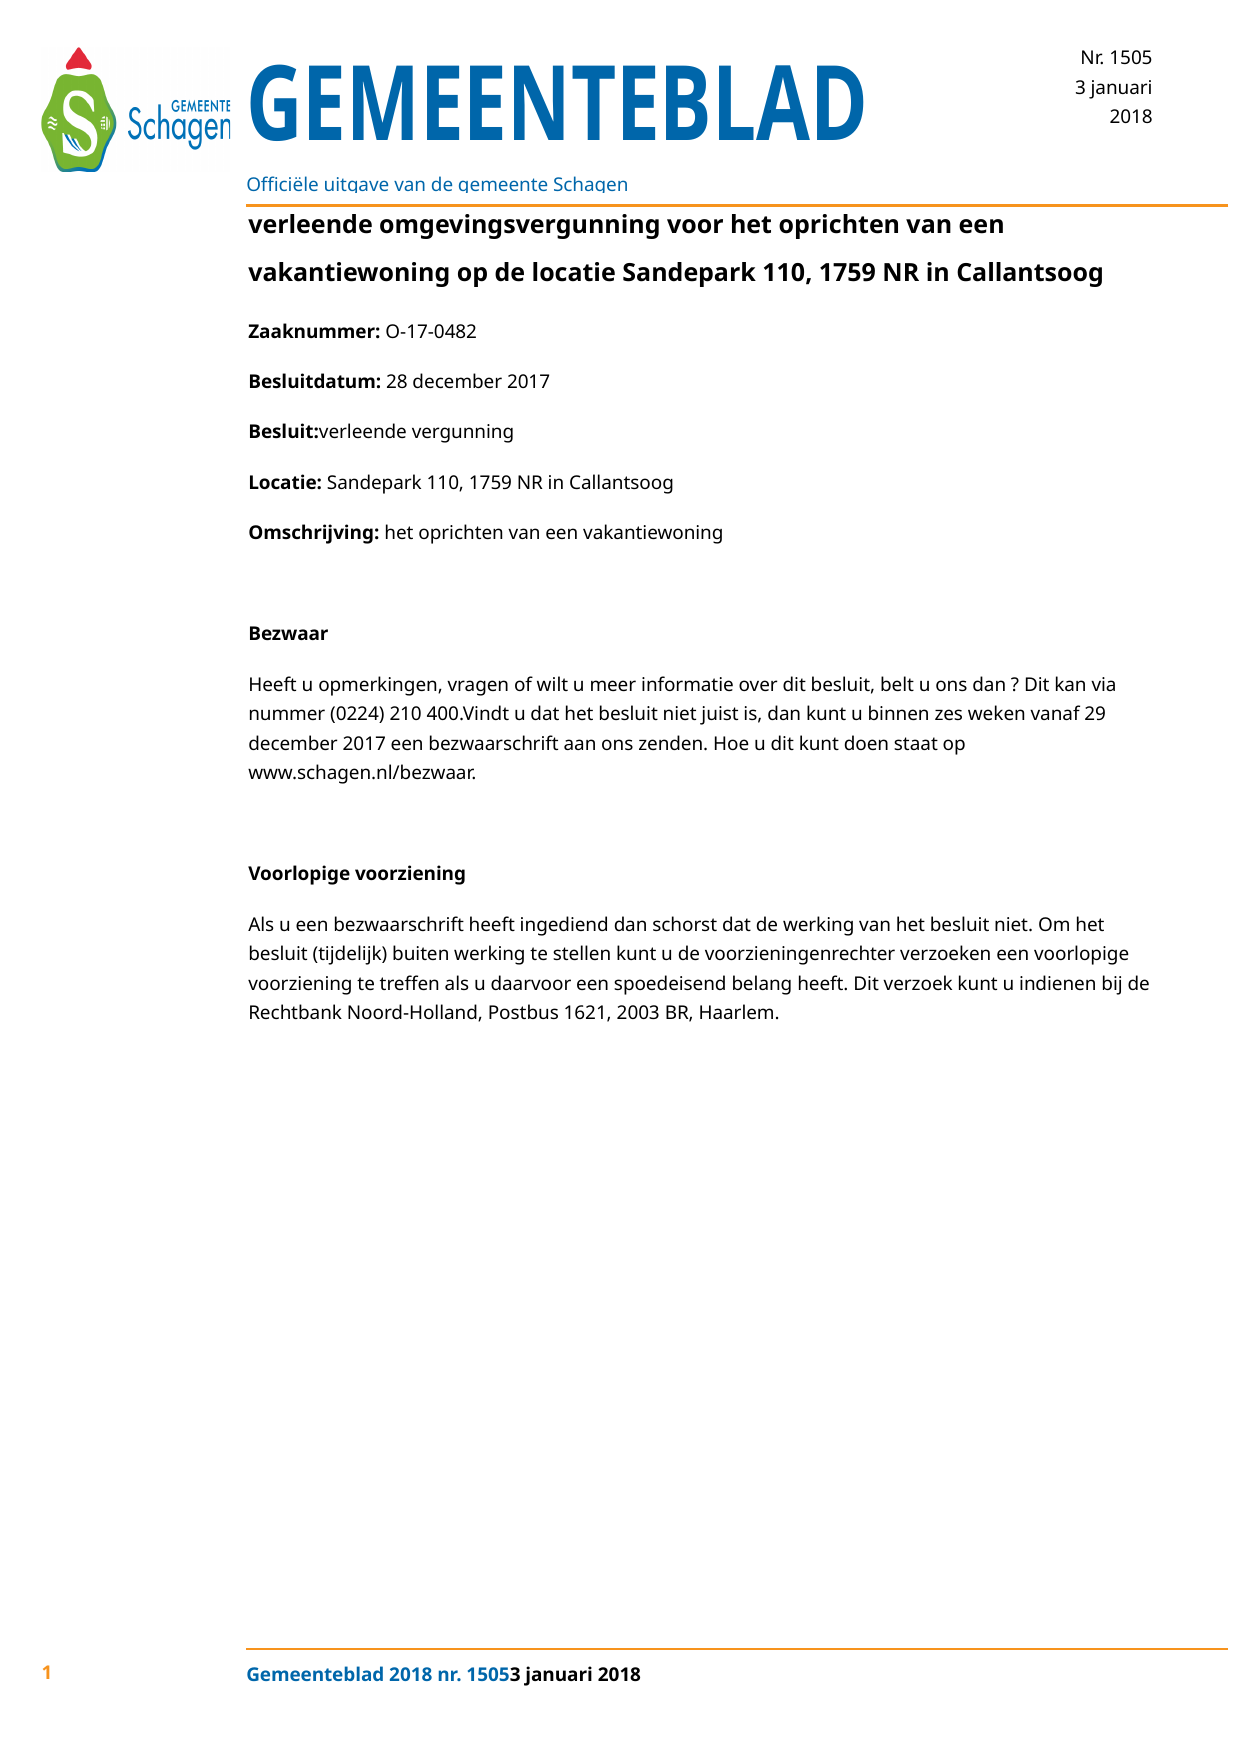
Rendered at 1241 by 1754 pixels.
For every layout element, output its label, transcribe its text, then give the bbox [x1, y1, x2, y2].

text Als u een bezwaarschrift heeft ingediend dan schorst dat de werking van het besluit niet. Om het besluit (tijdelijk) buiten werking te stellen kunt u de voorzieningenrechter verzoeken een voorlopige voorziening te treffen als u daarvoor een spoedeisend belang heeft. Dit verzoek kunt u indienen bij de Rechtbank Noord-Holland, Postbus 1621, 2003 BR, Haarlem. [248, 911, 1152, 1025]
text Besluit:verleende vergunning [248, 419, 1152, 444]
text Voorlopige voorziening [248, 860, 1152, 886]
text Omschrijving: het oprichten van een vakantiewoning [248, 519, 1152, 545]
text verleende omgevingsvergunning voor het oprichten van een vakantiewoning op de locatie Sandepark 110, 1759 NR in Callantsoog [248, 207, 1152, 288]
text Besluitdatum: 28 december 2017 [248, 368, 1152, 394]
text Heeft u opmerkingen, vragen of wilt u meer informatie over dit besluit, belt u ons dan ? Dit kan via nummer (0224) 210 400.Vindt u dat het besluit niet juist is, dan kunt u binnen zes weken vanaf 29 december 2017 een bezwaarschrift aan ons zenden. Hoe u dit kunt doen staat op www.schagen.nl/bezwaar. [248, 671, 1152, 785]
picture [41, 47, 231, 172]
text Bezwaar [248, 620, 1152, 646]
text Zaaknummer: O-17-0482 [248, 318, 1152, 344]
text Locatie: Sandepark 110, 1759 NR in Callantsoog [248, 469, 1152, 495]
